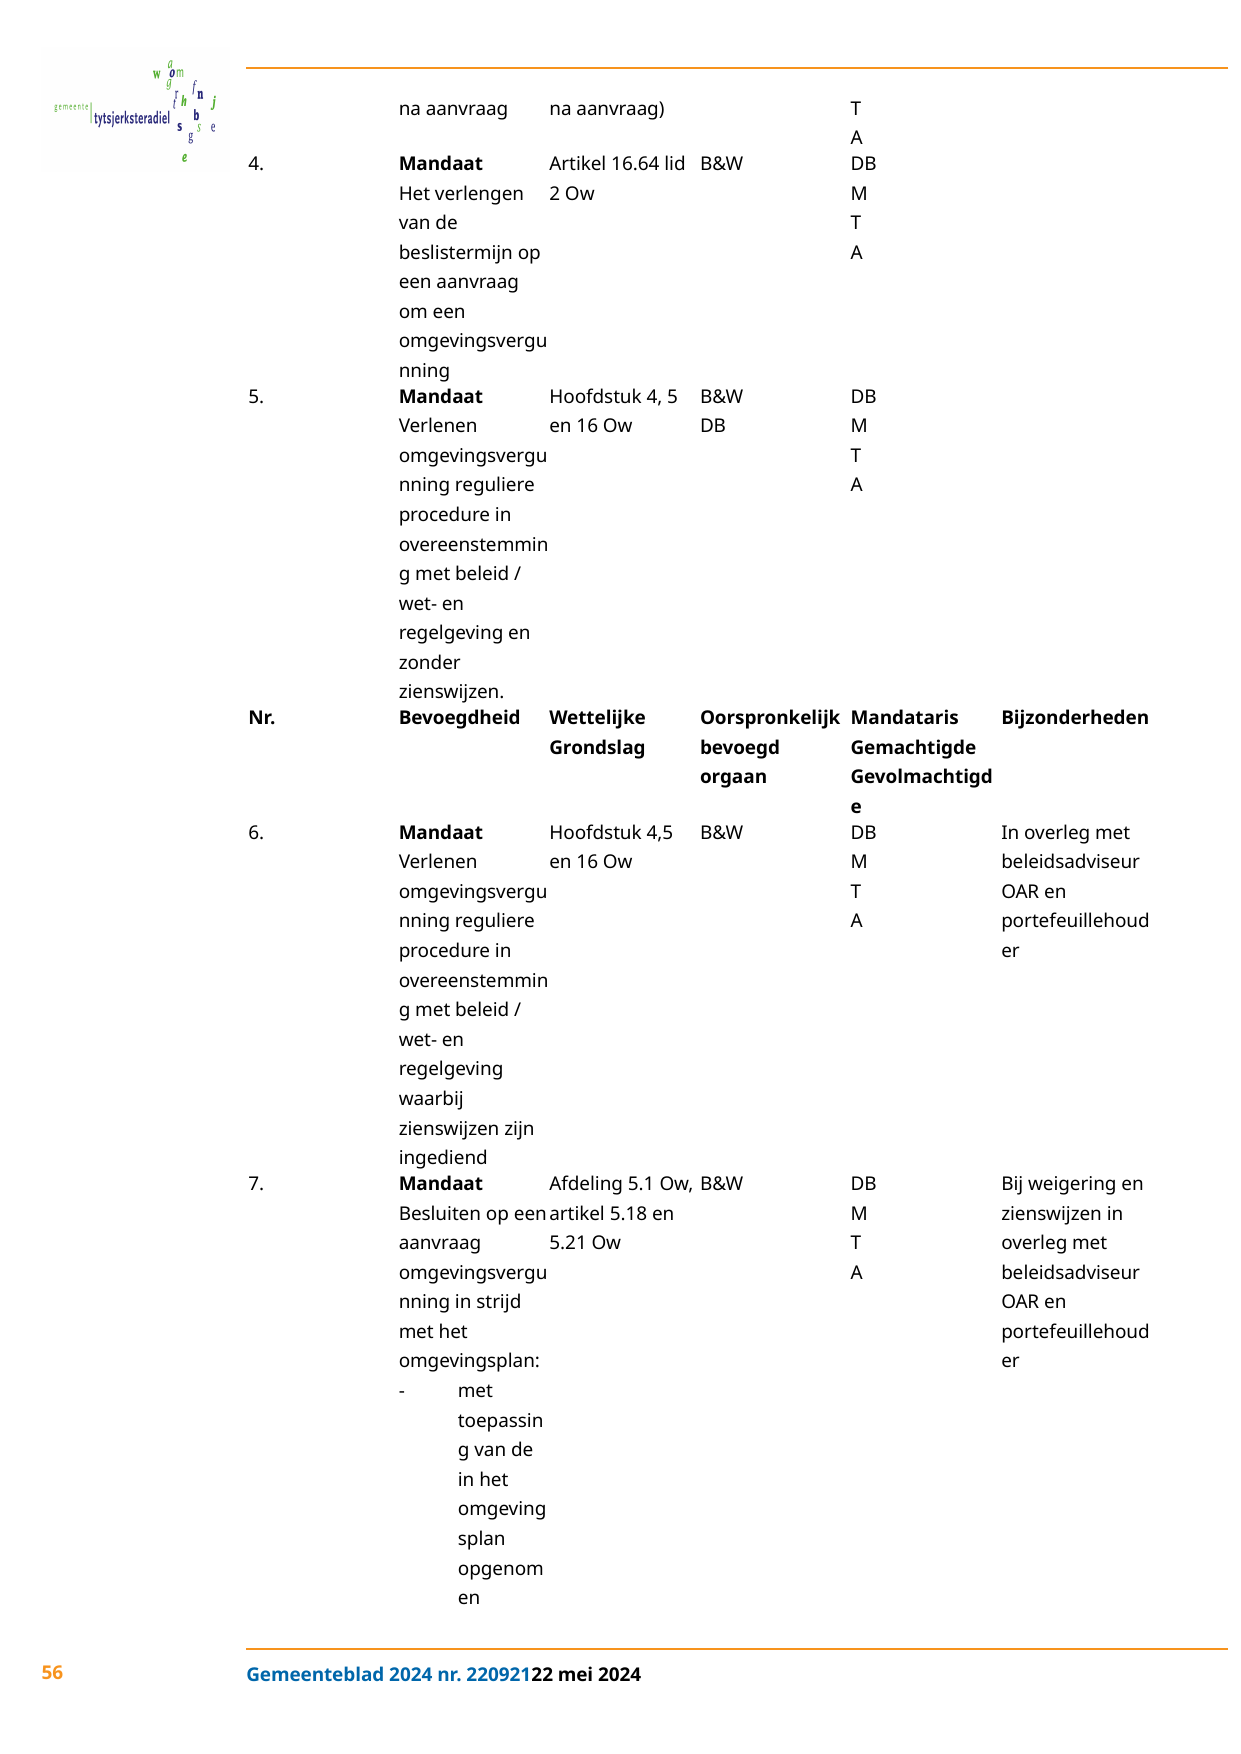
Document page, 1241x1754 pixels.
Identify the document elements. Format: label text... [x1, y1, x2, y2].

table_cell Wettelijke Grondslag [549, 705, 700, 819]
table_cell [700, 95, 850, 150]
table_cell [1001, 383, 1152, 704]
table_cell Artikel 16.64 lid 2 Ow [549, 150, 700, 383]
table_cell T A [850, 95, 1001, 150]
picture [41, 47, 231, 172]
table_cell Mandaat Verlenen omgevingsvergunning reguliere procedure in overeenstemming met beleid / wet- en regelgeving waarbij zienswijzen zijn ingediend [399, 819, 549, 1170]
table_cell B&W [700, 819, 850, 1170]
table_cell 4. [248, 150, 398, 383]
table_cell Hoofdstuk 4,5 en 16 Ow [549, 819, 700, 1170]
table_cell Nr. [248, 705, 398, 819]
table_cell B&W [700, 150, 850, 383]
table_cell 6. [248, 819, 398, 1170]
table_cell Mandaat Het verlengen van de beslistermijn op een aanvraag om een omgevingsvergunning [399, 150, 549, 383]
table_cell Bevoegdheid [399, 705, 549, 819]
table_cell DB M T A [850, 1170, 1001, 1610]
table_cell na aanvraag) [549, 95, 700, 150]
table_cell DB M T A [850, 819, 1001, 1170]
table_cell [1001, 150, 1152, 383]
table_cell na aanvraag [399, 95, 549, 150]
table_cell DB M T A [850, 150, 1001, 383]
table_cell Hoofdstuk 4, 5 en 16 Ow [549, 383, 700, 704]
table_cell B&W [700, 1170, 850, 1610]
table_cell Oorspronkelijk bevoegd orgaan [700, 705, 850, 819]
table_cell Mandataris Gemachtigde Gevolmachtigde [850, 705, 1001, 819]
table_cell [1001, 95, 1152, 150]
table_cell In overleg met beleidsadviseur OAR en portefeuillehouder [1001, 819, 1152, 1170]
table_cell Afdeling 5.1 Ow, artikel 5.18 en 5.21 Ow [549, 1170, 700, 1610]
table_cell [248, 95, 398, 150]
table_cell Mandaat Verlenen omgevingsvergunning reguliere procedure in overeenstemming met beleid / wet- en regelgeving en zonder zienswijzen. [399, 383, 549, 704]
table_cell DB M T A [850, 383, 1001, 704]
table_cell 7. [248, 1170, 398, 1610]
table_cell Mandaat Besluiten op een aanvraag omgevingsvergunning in strijd met het omgevingsplan: met toepassing van de in het omgevingsplan opgenomen [399, 1170, 549, 1610]
table_cell B&W DB [700, 383, 850, 704]
table_cell Bij weigering en zienswijzen in overleg met beleidsadviseur OAR en portefeuillehouder [1001, 1170, 1152, 1610]
table_cell Bijzonderheden [1001, 705, 1152, 819]
table_cell 5. [248, 383, 398, 704]
